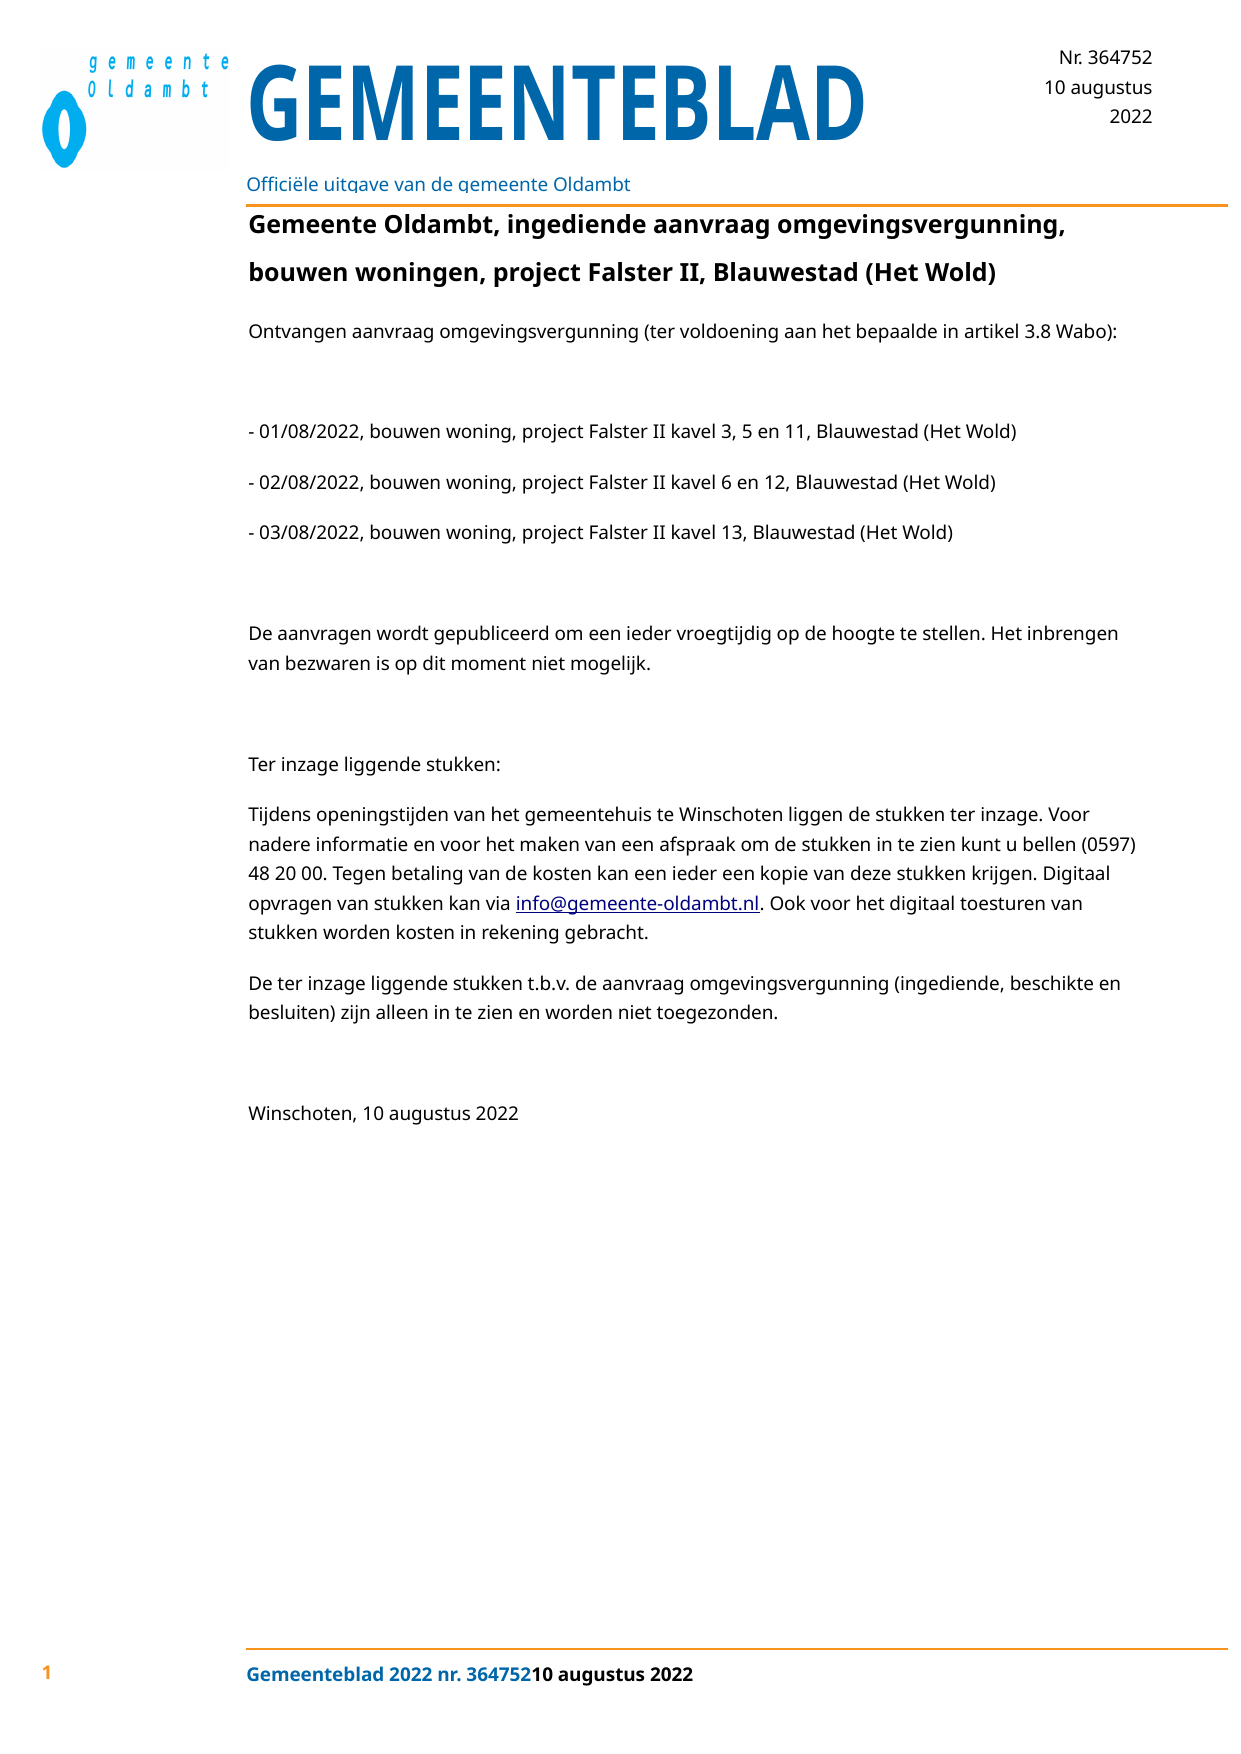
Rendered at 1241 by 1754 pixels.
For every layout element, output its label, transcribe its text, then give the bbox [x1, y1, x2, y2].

text De ter inzage liggende stukken t.b.v. de aanvraag omgevingsvergunning (ingediende, beschikte en besluiten) zijn alleen in te zien en worden niet toegezonden. [248, 970, 1152, 1025]
text Winschoten, 10 augustus 2022 [248, 1100, 1152, 1126]
text Ontvangen aanvraag omgevingsvergunning (ter voldoening aan het bepaalde in artikel 3.8 Wabo): [248, 318, 1152, 344]
picture [41, 47, 231, 172]
text Ter inzage liggende stukken: [248, 751, 1152, 777]
text - 01/08/2022, bouwen woning, project Falster II kavel 3, 5 en 11, Blauwestad (Het Wold) [248, 419, 1152, 444]
text Tijdens openingstijden van het gemeentehuis te Winschoten liggen de stukken ter inzage. Voor nadere informatie en voor het maken van een afspraak om de stukken in te zien kunt u bellen (0597) 48 20 00. Tegen betaling van de kosten kan een ieder een kopie van deze stukken krijgen. Digitaal opvragen van stukken kan via info@gemeente-oldambt.nl. Ook voor het digitaal toesturen van stukken worden kosten in rekening gebracht. [248, 801, 1152, 945]
text De aanvragen wordt gepubliceerd om een ieder vroegtijdig op de hoogte te stellen. Het inbrengen van bezwaren is op dit moment niet mogelijk. [248, 620, 1152, 676]
text - 02/08/2022, bouwen woning, project Falster II kavel 6 en 12, Blauwestad (Het Wold) [248, 469, 1152, 495]
text Gemeente Oldambt, ingediende aanvraag omgevingsvergunning, bouwen woningen, project Falster II, Blauwestad (Het Wold) [248, 207, 1152, 288]
text - 03/08/2022, bouwen woning, project Falster II kavel 13, Blauwestad (Het Wold) [248, 519, 1152, 545]
